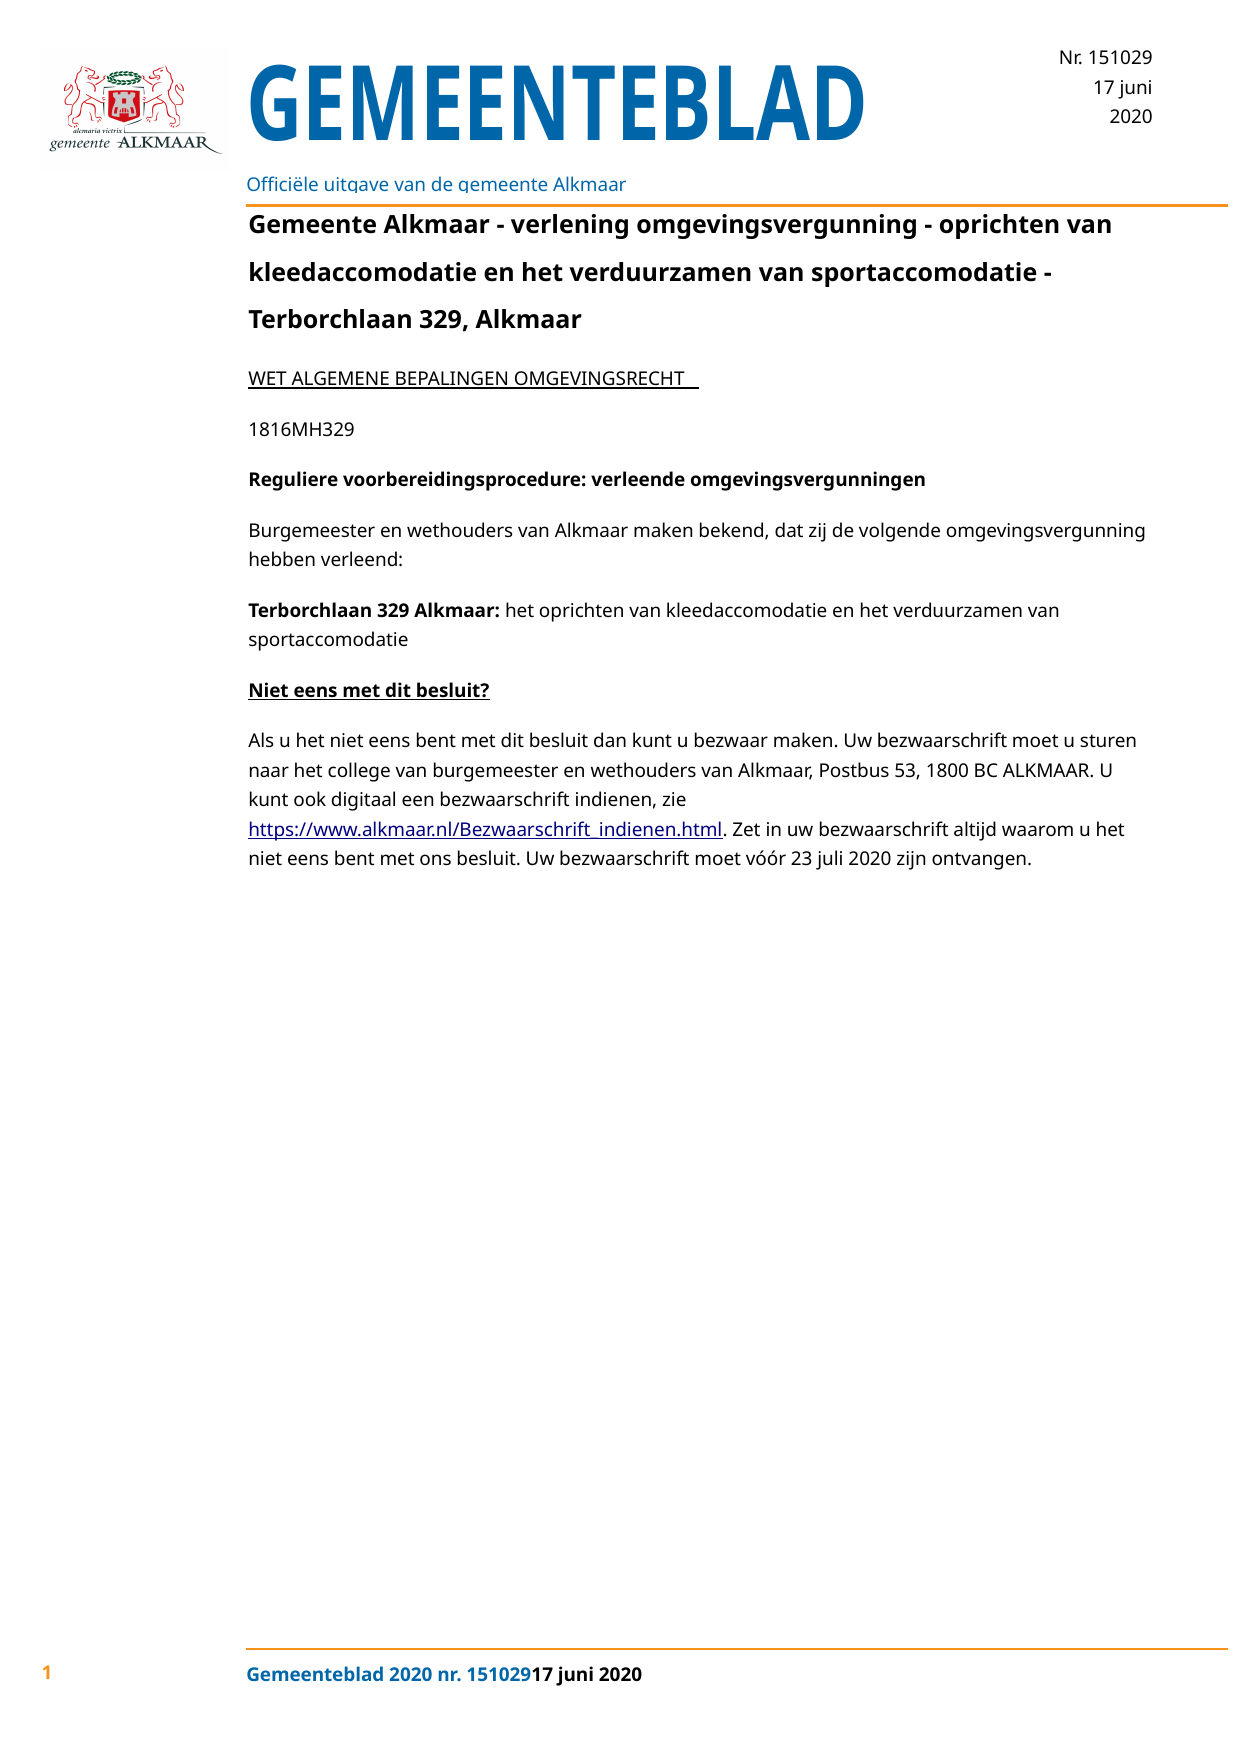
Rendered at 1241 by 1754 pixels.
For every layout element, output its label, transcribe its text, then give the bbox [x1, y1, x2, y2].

picture [41, 47, 231, 172]
text 1816MH329 [248, 416, 1152, 442]
text Reguliere voorbereidingsprocedure: verleende omgevingsvergunningen [248, 466, 1152, 492]
text WET ALGEMENE BEPALINGEN OMGEVINGSRECHT [248, 366, 1152, 391]
text Gemeente Alkmaar - verlening omgevingsvergunning - oprichten van kleedaccomodatie en het verduurzamen van sportaccomodatie - Terborchlaan 329, Alkmaar [248, 207, 1152, 336]
text Niet eens met dit besluit? [248, 677, 1152, 702]
text Terborchlaan 329 Alkmaar: het oprichten van kleedaccomodatie en het verduurzamen van sportaccomodatie [248, 597, 1152, 652]
text Burgemeester en wethouders van Alkmaar maken bekend, dat zij de volgende omgevingsvergunning hebben verleend: [248, 517, 1152, 572]
text Als u het niet eens bent met dit besluit dan kunt u bezwaar maken. Uw bezwaarschrift moet u sturen naar het college van burgemeester en wethouders van Alkmaar, Postbus 53, 1800 BC ALKMAAR. U kunt ook digitaal een bezwaarschrift indienen, zie https://www.alkmaar.nl/Bezwaarschrift_indienen.html. Zet in uw bezwaarschrift altijd waarom u het niet eens bent met ons besluit. Uw bezwaarschrift moet vóór 23 juli 2020 zijn ontvangen. [248, 727, 1152, 871]
